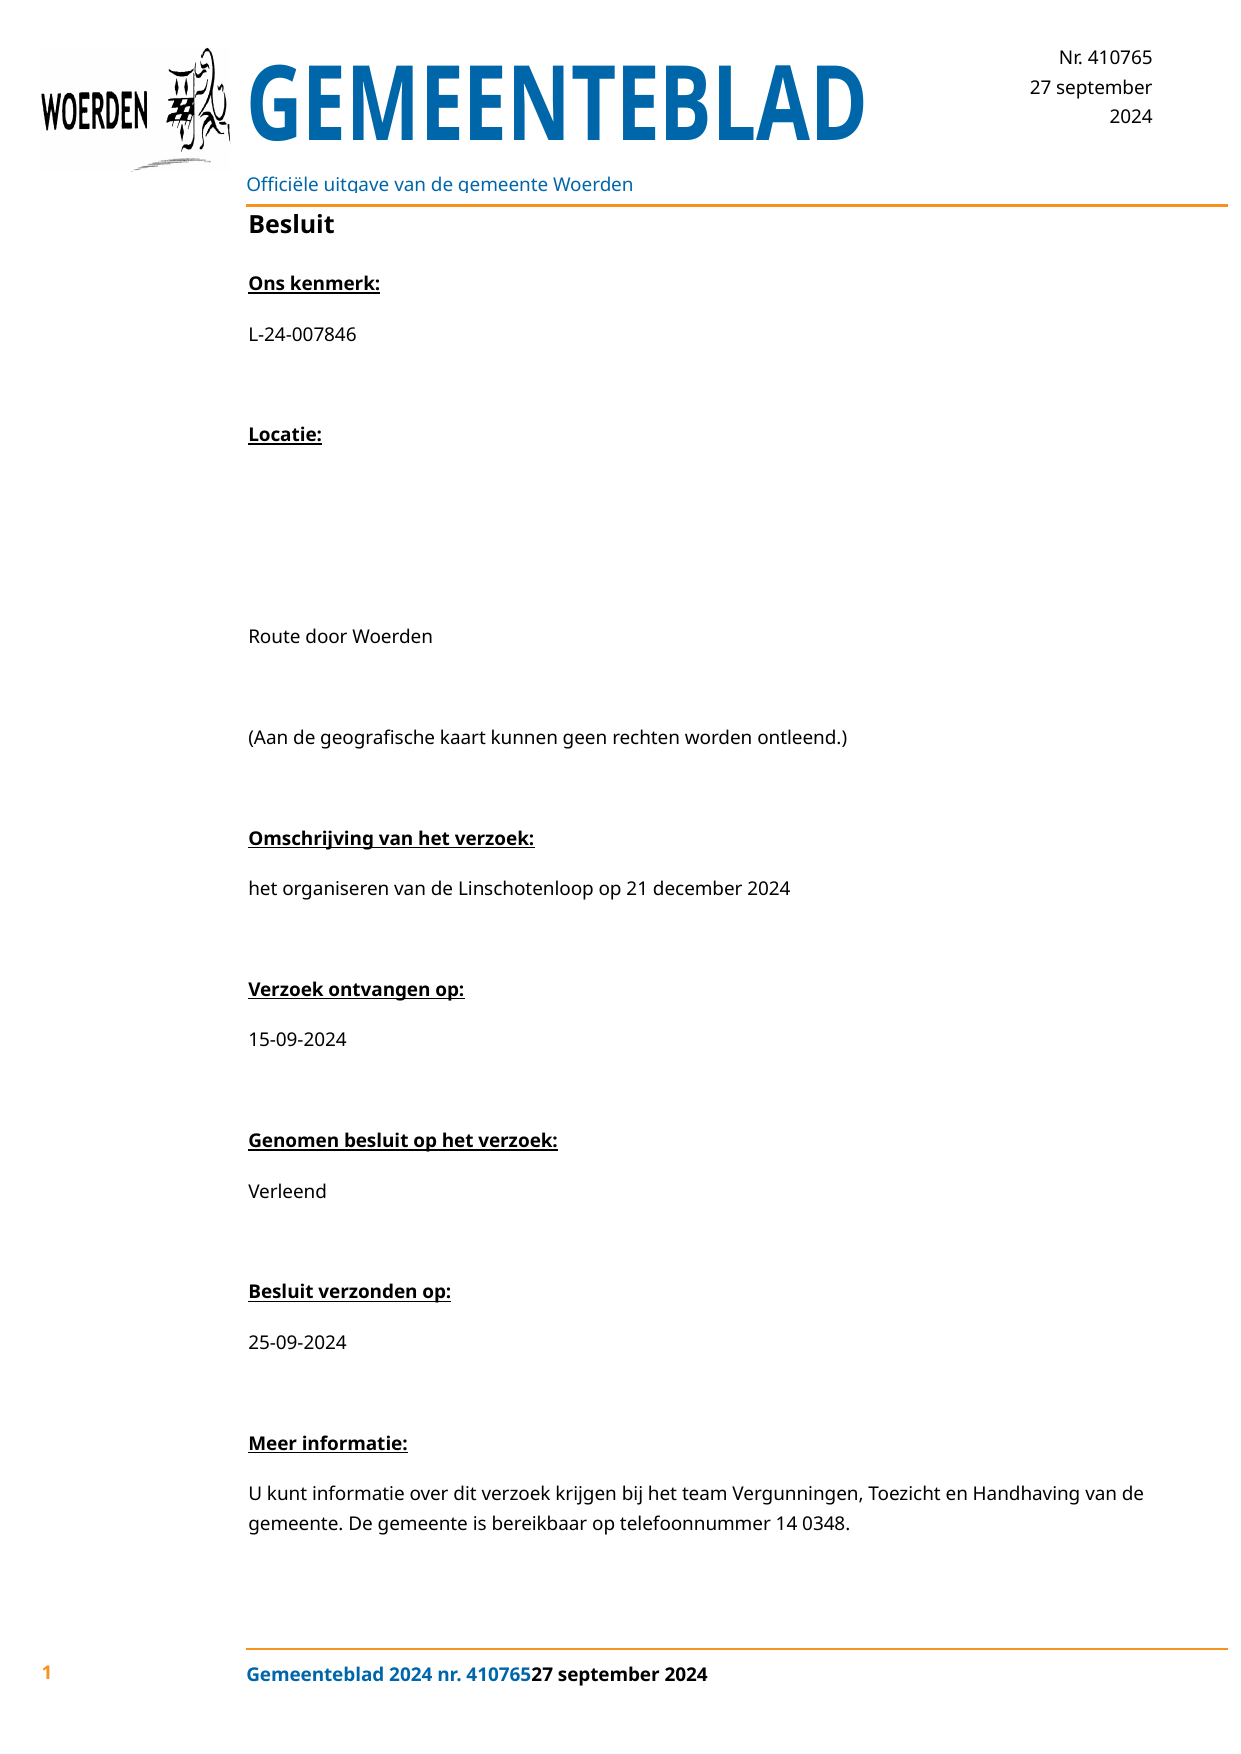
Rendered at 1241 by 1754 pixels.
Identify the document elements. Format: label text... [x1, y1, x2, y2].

text 15-09-2024 [248, 1027, 1152, 1052]
text Besluit verzonden op: [248, 1279, 1152, 1304]
text U kunt informatie over dit verzoek krijgen bij het team Vergunningen, Toezicht en Handhaving van de gemeente. De gemeente is bereikbaar op telefoonnummer 14 0348. [248, 1480, 1152, 1536]
text L-24-007846 [248, 321, 1152, 346]
text (Aan de geografische kaart kunnen geen rechten worden ontleend.) [248, 724, 1152, 750]
picture [41, 47, 231, 172]
text Genomen besluit op het verzoek: [248, 1127, 1152, 1153]
text Ons kenmerk: [248, 270, 1152, 296]
text het organiseren van de Linschotenloop op 21 december 2024 [248, 875, 1152, 901]
text Meer informatie: [248, 1430, 1152, 1456]
text 25-09-2024 [248, 1329, 1152, 1355]
text Verleend [248, 1178, 1152, 1203]
text Besluit [248, 207, 1152, 241]
text Verzoek ontvangen op: [248, 976, 1152, 1002]
text Route door Woerden [248, 623, 1152, 649]
text Omschrijving van het verzoek: [248, 825, 1152, 851]
text Locatie: [248, 422, 1152, 447]
